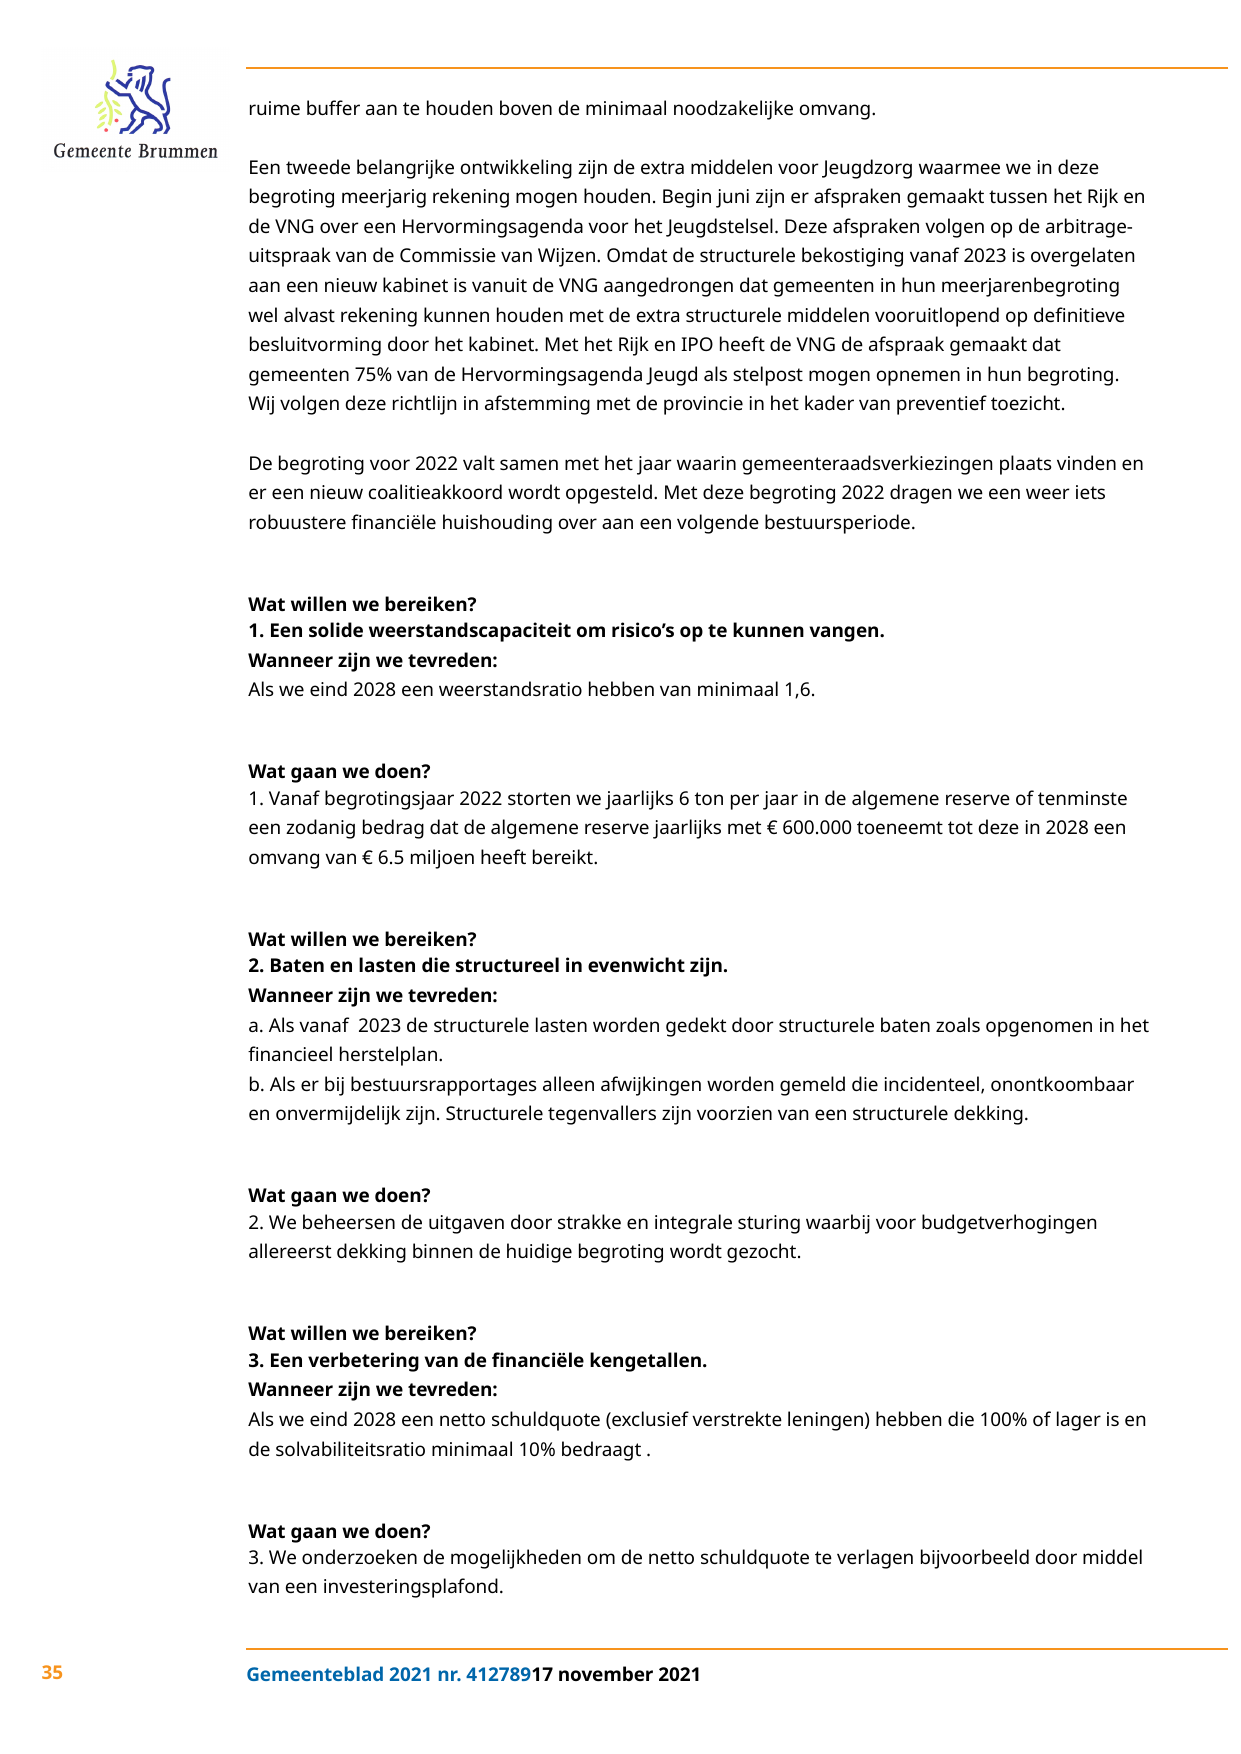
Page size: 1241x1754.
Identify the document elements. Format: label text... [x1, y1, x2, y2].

text Wat willen we bereiken? [248, 1318, 1152, 1347]
text b. Als er bij bestuursrapportages alleen afwijkingen worden gemeld die incidenteel, onontkoombaar en onvermijdelijk zijn. Structurele tegenvallers zijn voorzien van een structurele dekking. [248, 1071, 1152, 1126]
text Een tweede belangrijke ontwikkeling zijn de extra middelen voor Jeugdzorg waarmee we in deze begroting meerjarig rekening mogen houden. Begin juni zijn er afspraken gemaakt tussen het Rijk en de VNG over een Hervormingsagenda voor het Jeugdstelsel. Deze afspraken volgen op de arbitrage-uitspraak van de Commissie van Wijzen. Omdat de structurele bekostiging vanaf 2023 is overgelaten aan een nieuw kabinet is vanuit de VNG aangedrongen dat gemeenten in hun meerjarenbegroting wel alvast rekening kunnen houden met de extra structurele middelen vooruitlopend op definitieve besluitvorming door het kabinet. Met het Rijk en IPO heeft de VNG de afspraak gemaakt dat gemeenten 75% van de Hervormingsagenda Jeugd als stelpost mogen opnemen in hun begroting. Wij volgen deze richtlijn in afstemming met de provincie in het kader van preventief toezicht. [248, 154, 1152, 416]
text Als we eind 2028 een weerstandsratio hebben van minimaal 1,6. [248, 677, 1152, 702]
text 2. Baten en lasten die structureel in evenwicht zijn. [248, 953, 1152, 978]
text ruime buffer aan te houden boven de minimaal noodzakelijke omvang. [248, 95, 1152, 121]
text 1. Een solide weerstandscapaciteit om risico’s op te kunnen vangen. [248, 617, 1152, 643]
text 1. Vanaf begrotingsjaar 2022 storten we jaarlijks 6 ton per jaar in de algemene reserve of tenminste een zodanig bedrag dat de algemene reserve jaarlijks met € 600.000 toeneemt tot deze in 2028 een omvang van € 6.5 miljoen heeft bereikt. [248, 785, 1152, 870]
text 2. We beheersen de uitgaven door strakke en integrale sturing waarbij voor budgetverhogingen allereerst dekking binnen de huidige begroting wordt gezocht. [248, 1209, 1152, 1264]
text Wat willen we bereiken? [248, 589, 1152, 617]
text Als we eind 2028 een netto schuldquote (exclusief verstrekte leningen) hebben die 100% of lager is en de solvabiliteitsratio minimaal 10% bedraagt . [248, 1406, 1152, 1461]
text Wat gaan we doen? [248, 1516, 1152, 1544]
text Wanneer zijn we tevreden: [248, 1377, 1152, 1402]
text Wat gaan we doen? [248, 1181, 1152, 1209]
text a. Als vanaf 2023 de structurele lasten worden gedekt door structurele baten zoals opgenomen in het financieel herstelplan. [248, 1012, 1152, 1067]
text 3. Een verbetering van de financiële kengetallen. [248, 1347, 1152, 1373]
text Wat gaan we doen? [248, 757, 1152, 785]
text Wat willen we bereiken? [248, 924, 1152, 953]
text De begroting voor 2022 valt samen met het jaar waarin gemeenteraadsverkiezingen plaats vinden en er een nieuw coalitieakkoord wordt opgesteld. Met deze begroting 2022 dragen we een weer iets robuustere financiële huishouding over aan een volgende bestuursperiode. [248, 450, 1152, 535]
picture [41, 47, 231, 172]
text Wanneer zijn we tevreden: [248, 647, 1152, 673]
text 3. We onderzoeken de mogelijkheden om de netto schuldquote te verlagen bijvoorbeeld door middel van een investeringsplafond. [248, 1544, 1152, 1599]
text Wanneer zijn we tevreden: [248, 982, 1152, 1008]
